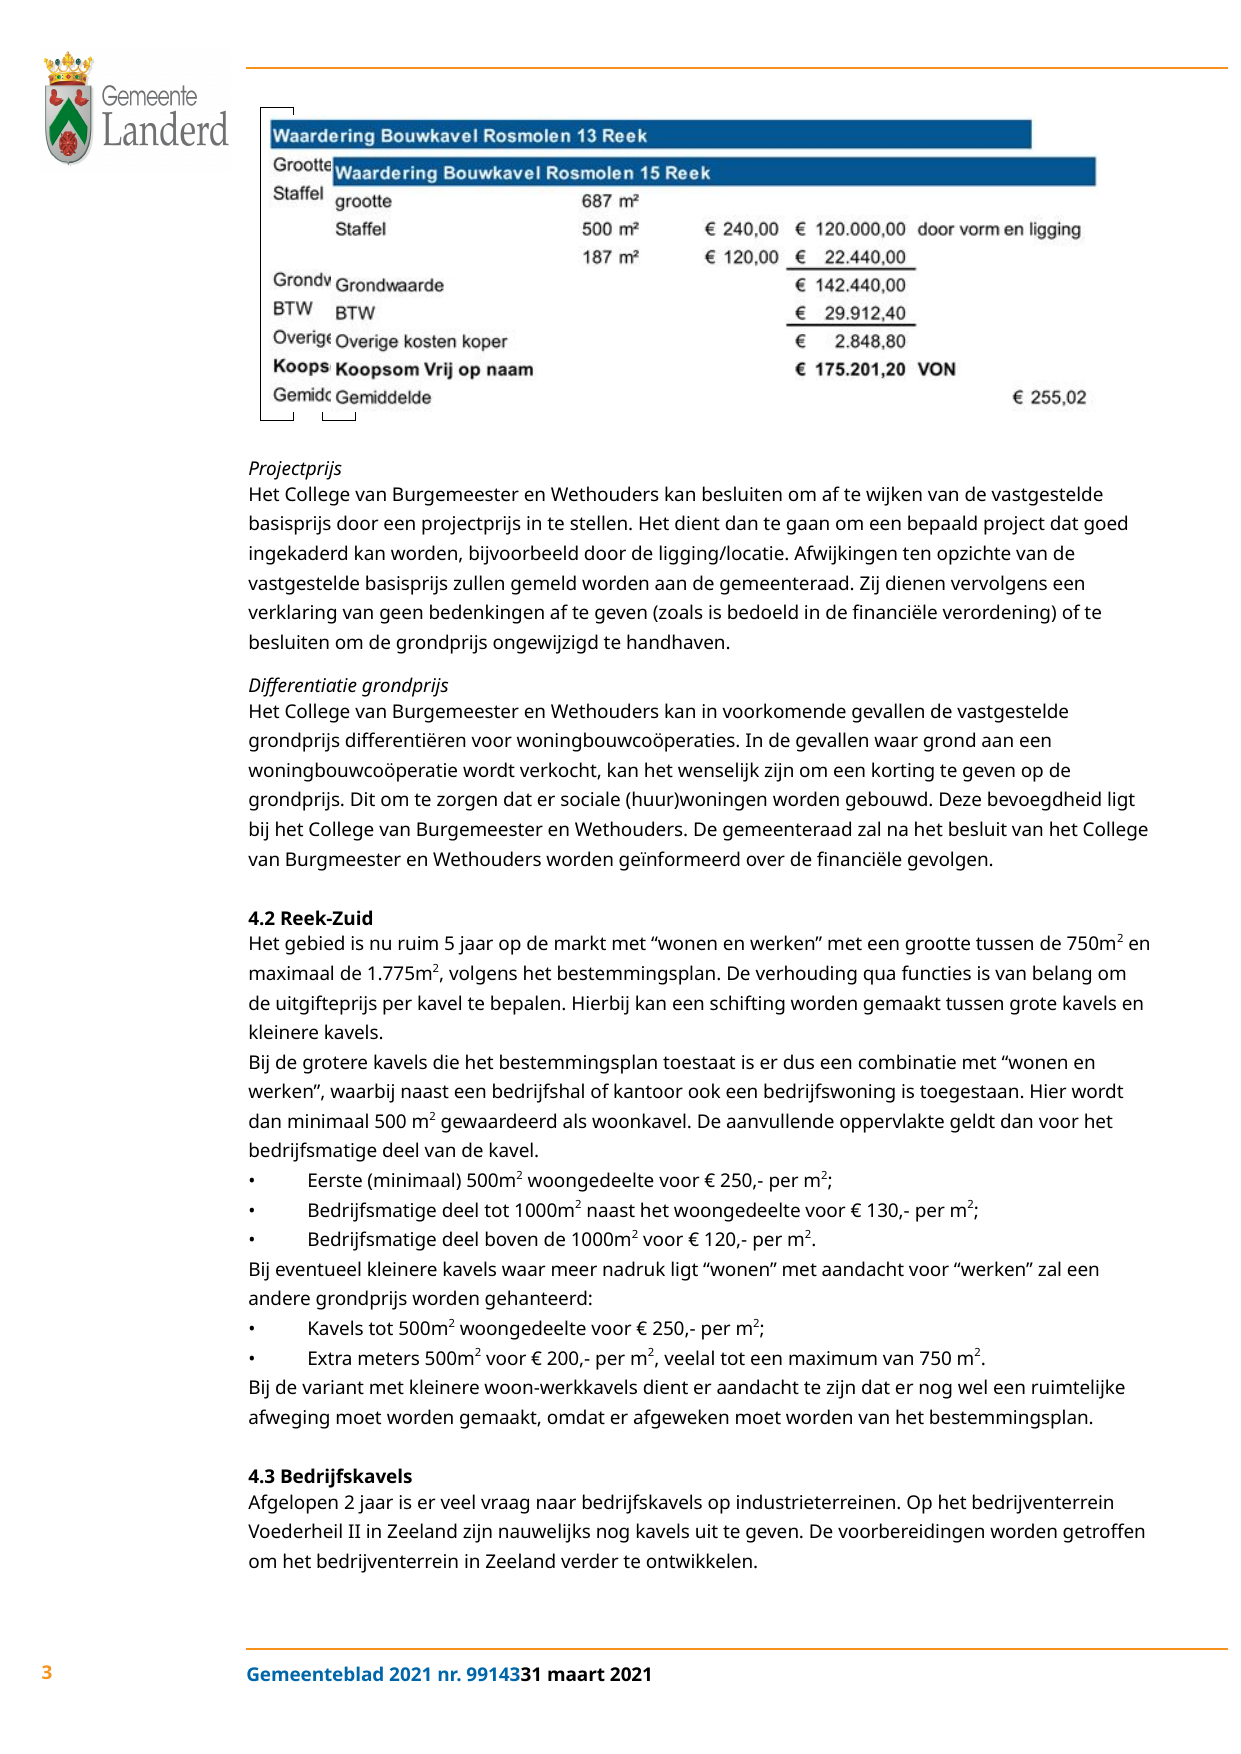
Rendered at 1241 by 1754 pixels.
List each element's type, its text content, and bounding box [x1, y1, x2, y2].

list Bedrijfsmatige deel boven de 1000m2 voor € 120,- per m2. [248, 1226, 1152, 1252]
text 4.3 Bedrijfskavels [248, 1463, 1152, 1489]
text Projectprijs [248, 455, 1152, 481]
text Afgelopen 2 jaar is er veel vraag naar bedrijfskavels op industrieterreinen. Op het bedrijventerrein Voederheil II in Zeeland zijn nauwelijks nog kavels uit te geven. De voorbereidingen worden getroffen om het bedrijventerrein in Zeeland verder te ontwikkelen. [248, 1489, 1152, 1574]
list Eerste (minimaal) 500m2 woongedeelte voor € 250,- per m2; [248, 1167, 1152, 1193]
text Bij de variant met kleinere woon-werkkavels dient er aandacht te zijn dat er nog wel een ruimtelijke afweging moet worden gemaakt, omdat er afgeweken moet worden van het bestemmingsplan. [248, 1374, 1152, 1430]
list Kavels tot 500m2 woongedeelte voor € 250,- per m2; [248, 1315, 1152, 1341]
text Het College van Burgemeester en Wethouders kan in voorkomende gevallen de vastgestelde grondprijs differentiëren voor woningbouwcoöperaties. In de gevallen waar grond aan een woningbouwcoöperatie wordt verkocht, kan het wenselijk zijn om een korting te geven op de grondprijs. Dit om te zorgen dat er sociale (huur)woningen worden gebouwd. Deze bevoegdheid ligt bij het College van Burgemeester en Wethouders. De gemeenteraad zal na het besluit van het College van Burgmeester en Wethouders worden geïnformeerd over de financiële gevolgen. [248, 698, 1152, 871]
text Bij eventueel kleinere kavels waar meer nadruk ligt “wonen” met aandacht voor “werken” zal een andere grondprijs worden gehanteerd: [248, 1256, 1152, 1311]
picture [268, 115, 1099, 412]
list Extra meters 500m2 voor € 200,- per m2, veelal tot een maximum van 750 m2. [248, 1345, 1152, 1371]
text 4.2 Reek-Zuid [248, 905, 1152, 931]
picture [41, 47, 231, 172]
text Bij de grotere kavels die het bestemmingsplan toestaat is er dus een combinatie met “wonen en werken”, waarbij naast een bedrijfshal of kantoor ook een bedrijfswoning is toegestaan. Hier wordt dan minimaal 500 m2 gewaardeerd als woonkavel. De aanvullende oppervlakte geldt dan voor het bedrijfsmatige deel van de kavel. [248, 1049, 1152, 1163]
list Bedrijfsmatige deel tot 1000m2 naast het woongedeelte voor € 130,- per m2; [248, 1197, 1152, 1223]
text Het gebied is nu ruim 5 jaar op de markt met “wonen en werken” met een grootte tussen de 750m2 en maximaal de 1.775m2, volgens het bestemmingsplan. De verhouding qua functies is van belang om de uitgifteprijs per kavel te bepalen. Hierbij kan een schifting worden gemaakt tussen grote kavels en kleinere kavels. [248, 931, 1152, 1045]
text Differentiatie grondprijs [248, 672, 1152, 698]
text Het College van Burgemeester en Wethouders kan besluiten om af te wijken van de vastgestelde basisprijs door een projectprijs in te stellen. Het dient dan te gaan om een bepaald project dat goed ingekaderd kan worden, bijvoorbeeld door de ligging/locatie. Afwijkingen ten opzichte van de vastgestelde basisprijs zullen gemeld worden aan de gemeenteraad. Zij dienen vervolgens een verklaring van geen bedenkingen af te geven (zoals is bedoeld in de financiële verordening) of te besluiten om de grondprijs ongewijzigd te handhaven. [248, 481, 1152, 655]
